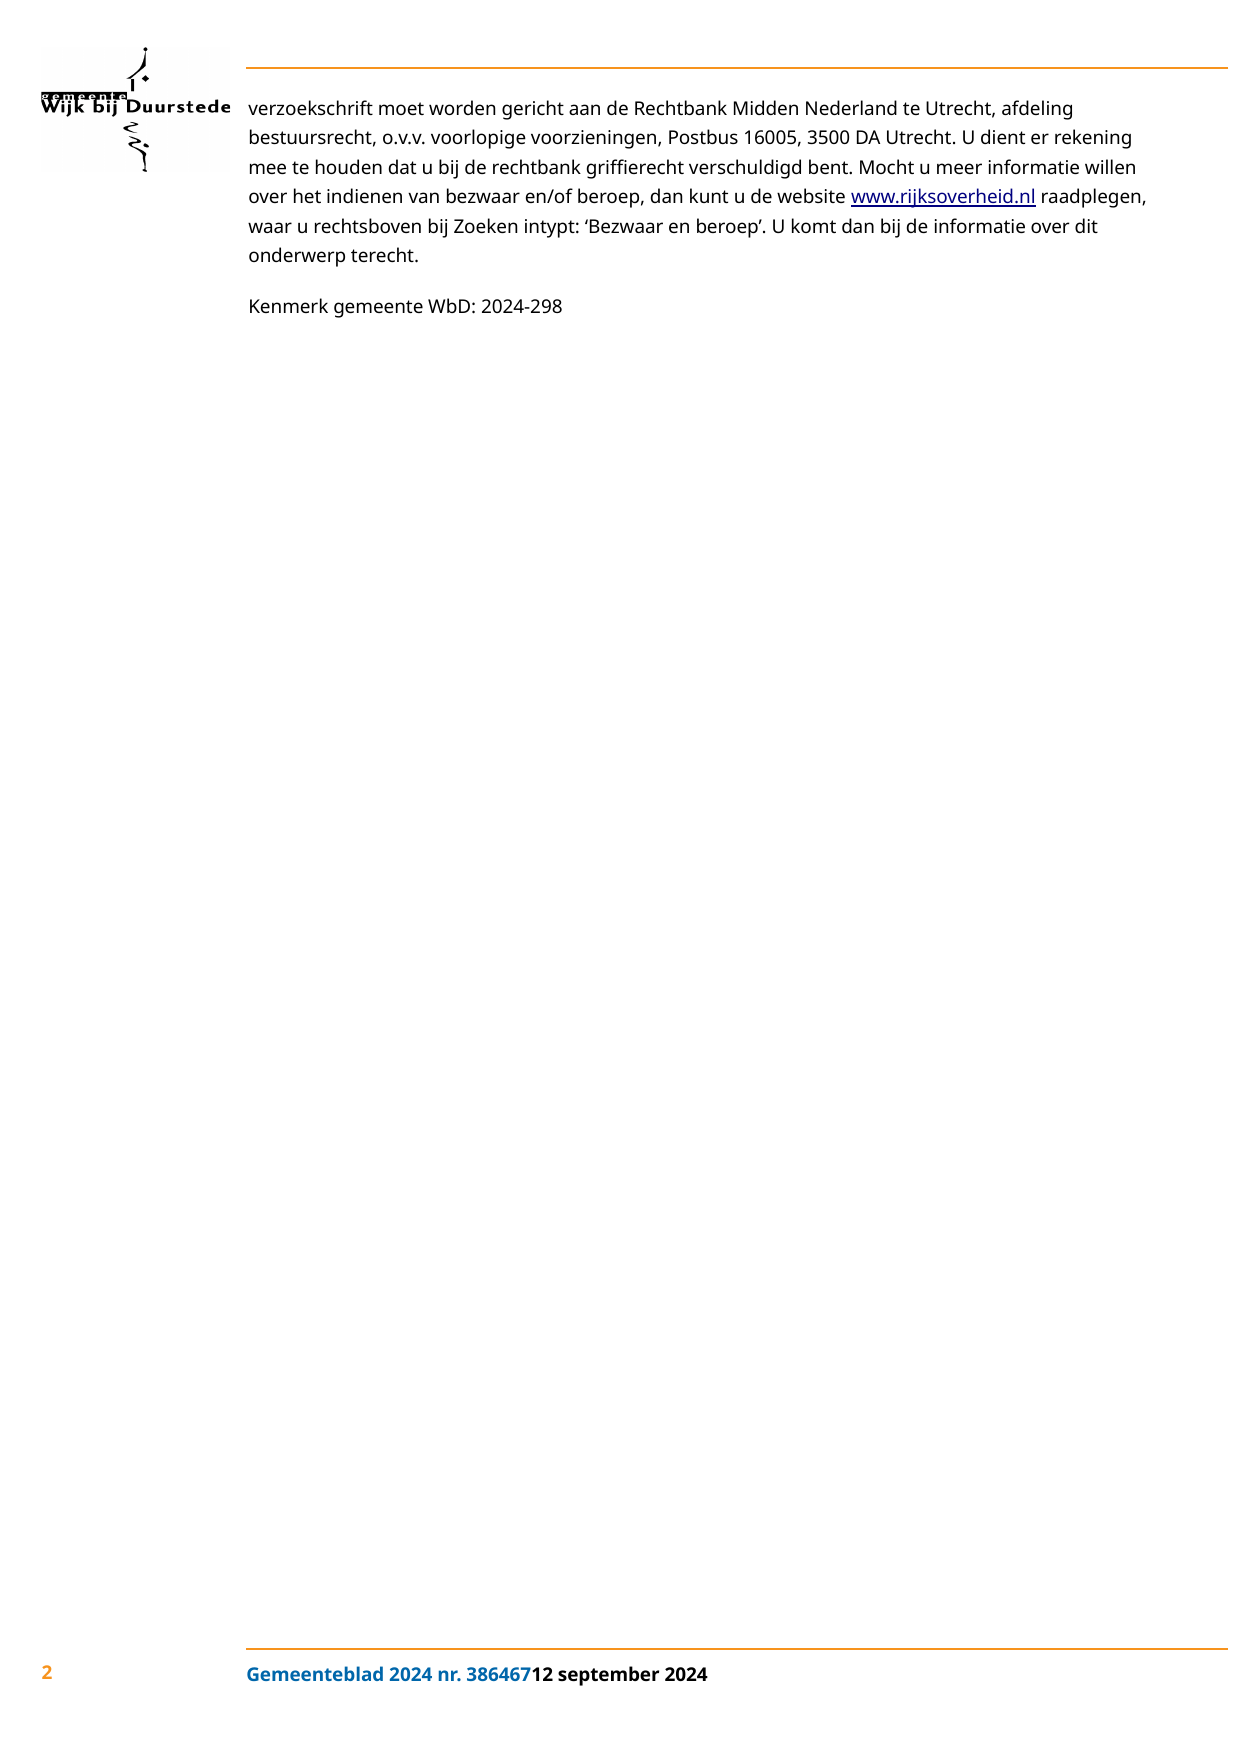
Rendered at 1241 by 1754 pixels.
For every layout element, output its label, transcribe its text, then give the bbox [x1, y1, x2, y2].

picture [41, 47, 231, 172]
text Kenmerk gemeente WbD: 2024-298 [248, 293, 1152, 319]
text verzoekschrift moet worden gericht aan de Rechtbank Midden Nederland te Utrecht, afdeling bestuursrecht, o.v.v. voorlopige voorzieningen, Postbus 16005, 3500 DA Utrecht. U dient er rekening mee te houden dat u bij de rechtbank griffierecht verschuldigd bent. Mocht u meer informatie willen over het indienen van bezwaar en/of beroep, dan kunt u de website www.rijksoverheid.nl raadplegen, waar u rechtsboven bij Zoeken intypt: ‘Bezwaar en beroep’. U komt dan bij de informatie over dit onderwerp terecht. [248, 95, 1152, 268]
